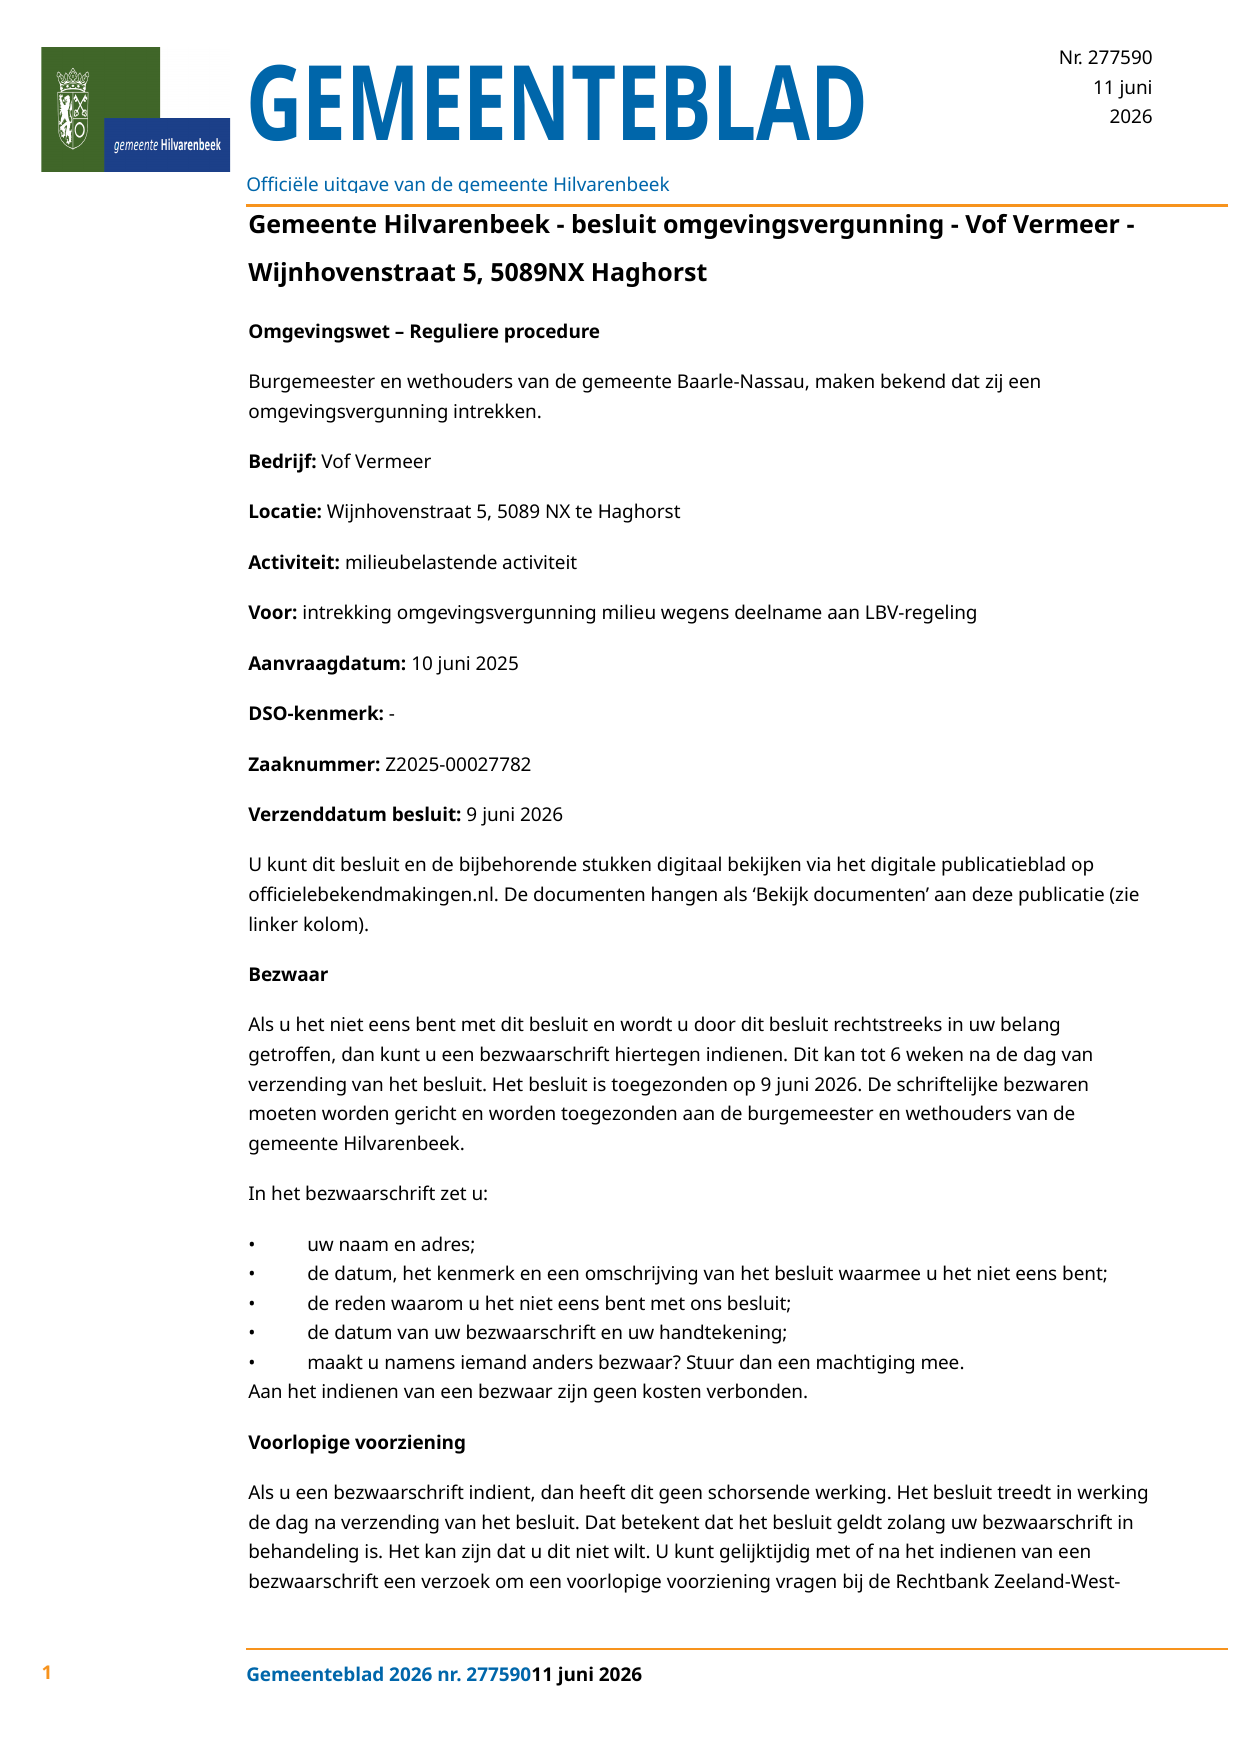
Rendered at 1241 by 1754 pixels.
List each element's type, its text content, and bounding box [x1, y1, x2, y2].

list uw naam en adres; [248, 1231, 1152, 1257]
text Voor: intrekking omgevingsvergunning milieu wegens deelname aan LBV-regeling [248, 599, 1152, 625]
text Verzenddatum besluit: 9 juni 2026 [248, 801, 1152, 827]
list de reden waarom u het niet eens bent met ons besluit; [248, 1290, 1152, 1316]
text Als u een bezwaarschrift indient, dan heeft dit geen schorsende werking. Het besluit treedt in werking de dag na verzending van het besluit. Dat betekent dat het besluit geldt zolang uw bezwaarschrift in behandeling is. Het kan zijn dat u dit niet wilt. U kunt gelijktijdig met of na het indienen van een bezwaarschrift een verzoek om een voorlopige voorziening vragen bij de Rechtbank Zeeland-West- [248, 1479, 1152, 1594]
text Aan het indienen van een bezwaar zijn geen kosten verbonden. [248, 1379, 1152, 1404]
text U kunt dit besluit en de bijbehorende stukken digitaal bekijken via het digitale publicatieblad op officielebekendmakingen.nl. De documenten hangen als ‘Bekijk documenten’ aan deze publicatie (zie linker kolom). [248, 852, 1152, 937]
list maakt u namens iemand anders bezwaar? Stuur dan een machtiging mee. [248, 1349, 1152, 1375]
text Omgevingswet – Reguliere procedure [248, 318, 1152, 344]
text Locatie: Wijnhovenstraat 5, 5089 NX te Haghorst [248, 499, 1152, 524]
text Gemeente Hilvarenbeek - besluit omgevingsvergunning - Vof Vermeer - Wijnhovenstraat 5, 5089NX Haghorst [248, 207, 1152, 288]
text Activiteit: milieubelastende activiteit [248, 549, 1152, 575]
text Voorlopige voorziening [248, 1429, 1152, 1455]
text Bedrijf: Vof Vermeer [248, 448, 1152, 474]
text Zaaknummer: Z2025-00027782 [248, 751, 1152, 777]
picture [41, 47, 231, 172]
text Burgemeester en wethouders van de gemeente Baarle-Nassau, maken bekend dat zij een omgevingsvergunning intrekken. [248, 368, 1152, 424]
text DSO-kenmerk: - [248, 700, 1152, 726]
text Bezwaar [248, 961, 1152, 987]
text Als u het niet eens bent met dit besluit en wordt u door dit besluit rechtstreeks in uw belang getroffen, dan kunt u een bezwaarschrift hiertegen indienen. Dit kan tot 6 weken na de dag van verzending van het besluit. Het besluit is toegezonden op 9 juni 2026. De schriftelijke bezwaren moeten worden gericht en worden toegezonden aan de burgemeester en wethouders van de gemeente Hilvarenbeek. [248, 1012, 1152, 1156]
list de datum van uw bezwaarschrift en uw handtekening; [248, 1319, 1152, 1345]
text In het bezwaarschrift zet u: [248, 1180, 1152, 1206]
text Aanvraagdatum: 10 juni 2025 [248, 650, 1152, 676]
list de datum, het kenmerk en een omschrijving van het besluit waarmee u het niet eens bent; [248, 1260, 1152, 1286]
